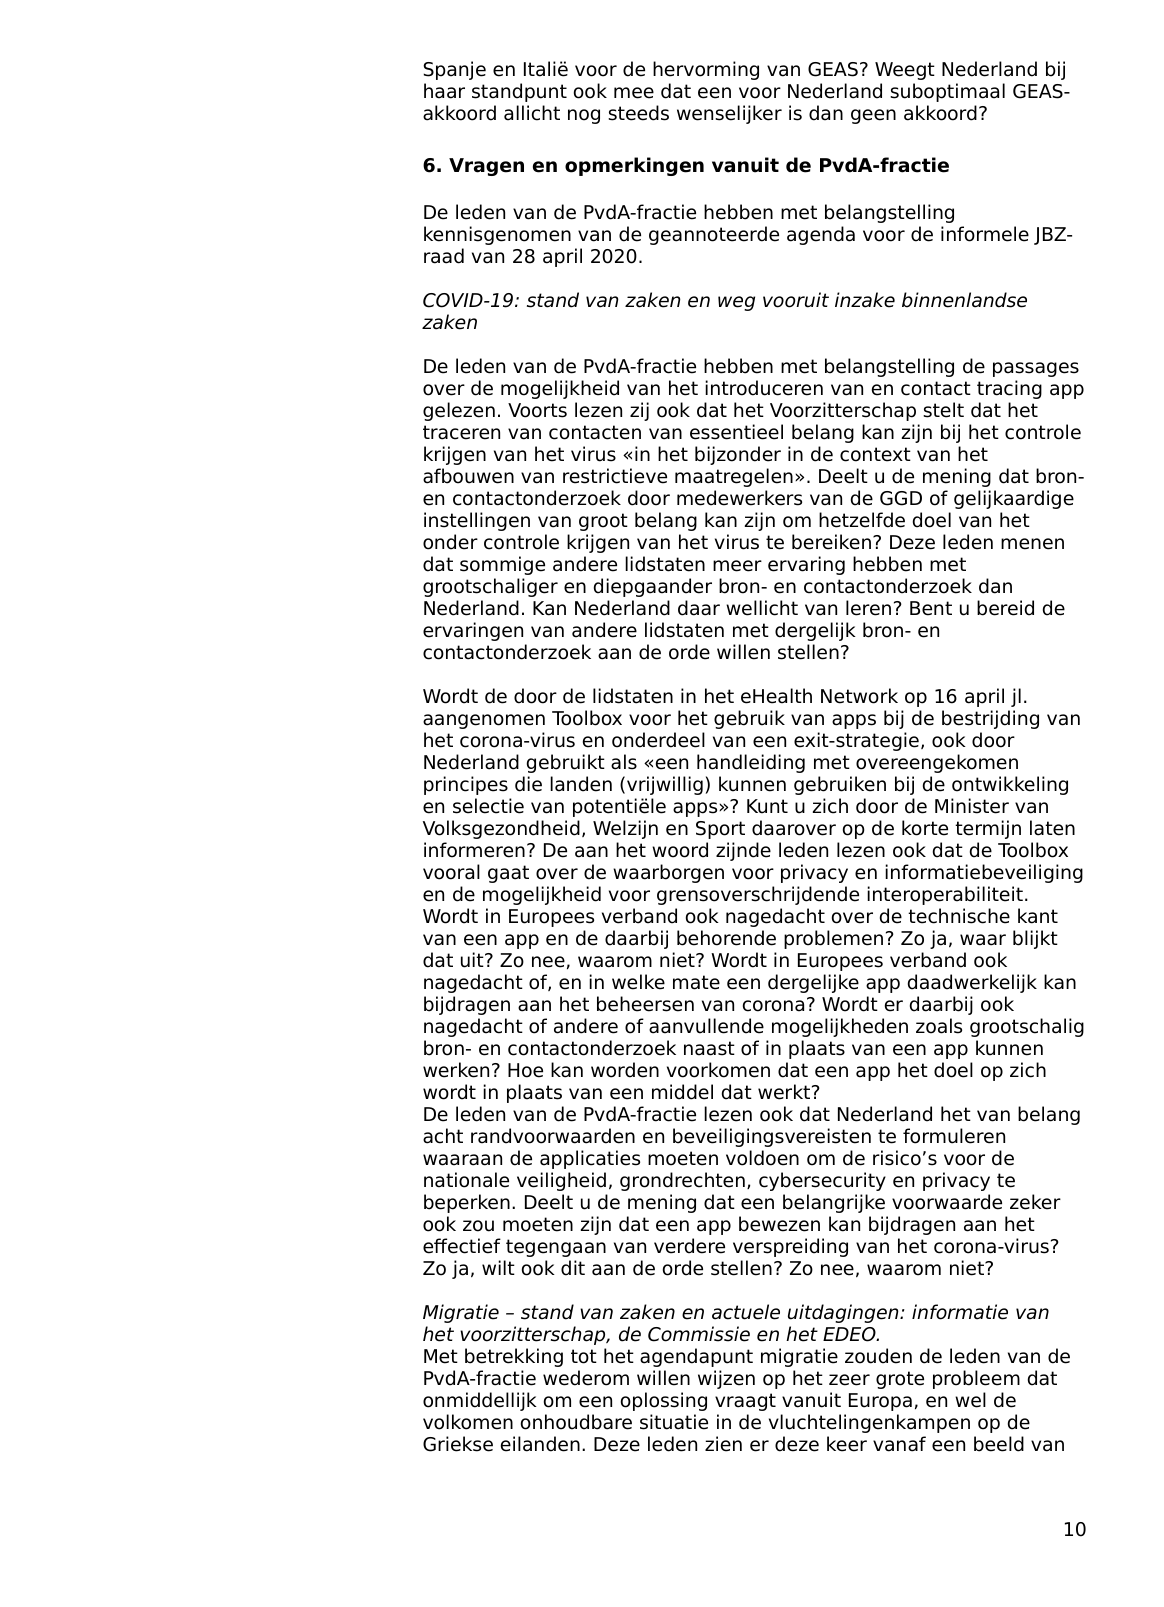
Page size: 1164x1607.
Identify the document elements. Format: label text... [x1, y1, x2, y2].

text De leden van de PvdA-fractie lezen ook dat Nederland het van belang acht randvoorwaarden en beveiligingsvereisten te formuleren waaraan de applicaties moeten voldoen om de risico’s voor de nationale veiligheid, grondrechten, cybersecurity en privacy te beperken. Deelt u de mening dat een belangrijke voorwaarde zeker ook zou moeten zijn dat een app bewezen kan bijdragen aan het effectief tegengaan van verdere verspreiding van het corona-virus? Zo ja, wilt ook dit aan de orde stellen? Zo nee, waarom niet? [422, 1104, 1087, 1279]
subtitle 6. Vragen en opmerkingen vanuit de PvdA-fractie [422, 155, 1087, 177]
text Met betrekking tot het agendapunt migratie zouden de leden van de PvdA-fractie wederom willen wijzen op het zeer grote probleem dat onmiddellijk om een oplossing vraagt vanuit Europa, en wel de volkomen onhoudbare situatie in de vluchtelingenkampen op de Griekse eilanden. Deze leden zien er deze keer vanaf een beeld van [422, 1346, 1087, 1456]
subtitle COVID-19: stand van zaken en weg vooruit inzake binnenlandse zaken [422, 290, 1087, 334]
text Wordt de door de lidstaten in het eHealth Network op 16 april jl. aangenomen Toolbox voor het gebruik van apps bij de bestrijding van het corona-virus en onderdeel van een exit-strategie, ook door Nederland gebruikt als «een handleiding met overeengekomen principes die landen (vrijwillig) kunnen gebruiken bij de ontwikkeling en selectie van potentiële apps»? Kunt u zich door de Minister van Volksgezondheid, Welzijn en Sport daarover op de korte termijn laten informeren? De aan het woord zijnde leden lezen ook dat de Toolbox vooral gaat over de waarborgen voor privacy en informatiebeveiliging en de mogelijkheid voor grensoverschrijdende interoperabiliteit. Wordt in Europees verband ook nagedacht over de technische kant van een app en de daarbij behorende problemen? Zo ja, waar blijkt dat uit? Zo nee, waarom niet? Wordt in Europees verband ook nagedacht of, en in welke mate een dergelijke app daadwerkelijk kan bijdragen aan het beheersen van corona? Wordt er daarbij ook nagedacht of andere of aanvullende mogelijkheden zoals grootschalig bron- en contactonderzoek naast of in plaats van een app kunnen werken? Hoe kan worden voorkomen dat een app het doel op zich wordt in plaats van een middel dat werkt? [422, 686, 1087, 1104]
text De leden van de PvdA-fractie hebben met belangstelling de passages over de mogelijkheid van het introduceren van en contact tracing app gelezen. Voorts lezen zij ook dat het Voorzitterschap stelt dat het traceren van contacten van essentieel belang kan zijn bij het controle krijgen van het virus «in het bijzonder in de context van het afbouwen van restrictieve maatregelen». Deelt u de mening dat bron- en contactonderzoek door medewerkers van de GGD of gelijkaardige instellingen van groot belang kan zijn om hetzelfde doel van het onder controle krijgen van het virus te bereiken? Deze leden menen dat sommige andere lidstaten meer ervaring hebben met grootschaliger en diepgaander bron- en contactonderzoek dan Nederland. Kan Nederland daar wellicht van leren? Bent u bereid de ervaringen van andere lidstaten met dergelijk bron- en contactonderzoek aan de orde willen stellen? [422, 356, 1087, 664]
text Spanje en Italië voor de hervorming van GEAS? Weegt Nederland bij haar standpunt ook mee dat een voor Nederland suboptimaal GEAS-akkoord allicht nog steeds wenselijker is dan geen akkoord? [422, 59, 1087, 125]
text De leden van de PvdA-fractie hebben met belangstelling kennisgenomen van de geannoteerde agenda voor de informele JBZ-raad van 28 april 2020. [422, 202, 1087, 268]
text Migratie – stand van zaken en actuele uitdagingen: informatie van het voorzitterschap, de Commissie en het EDEO. [422, 1302, 1087, 1346]
